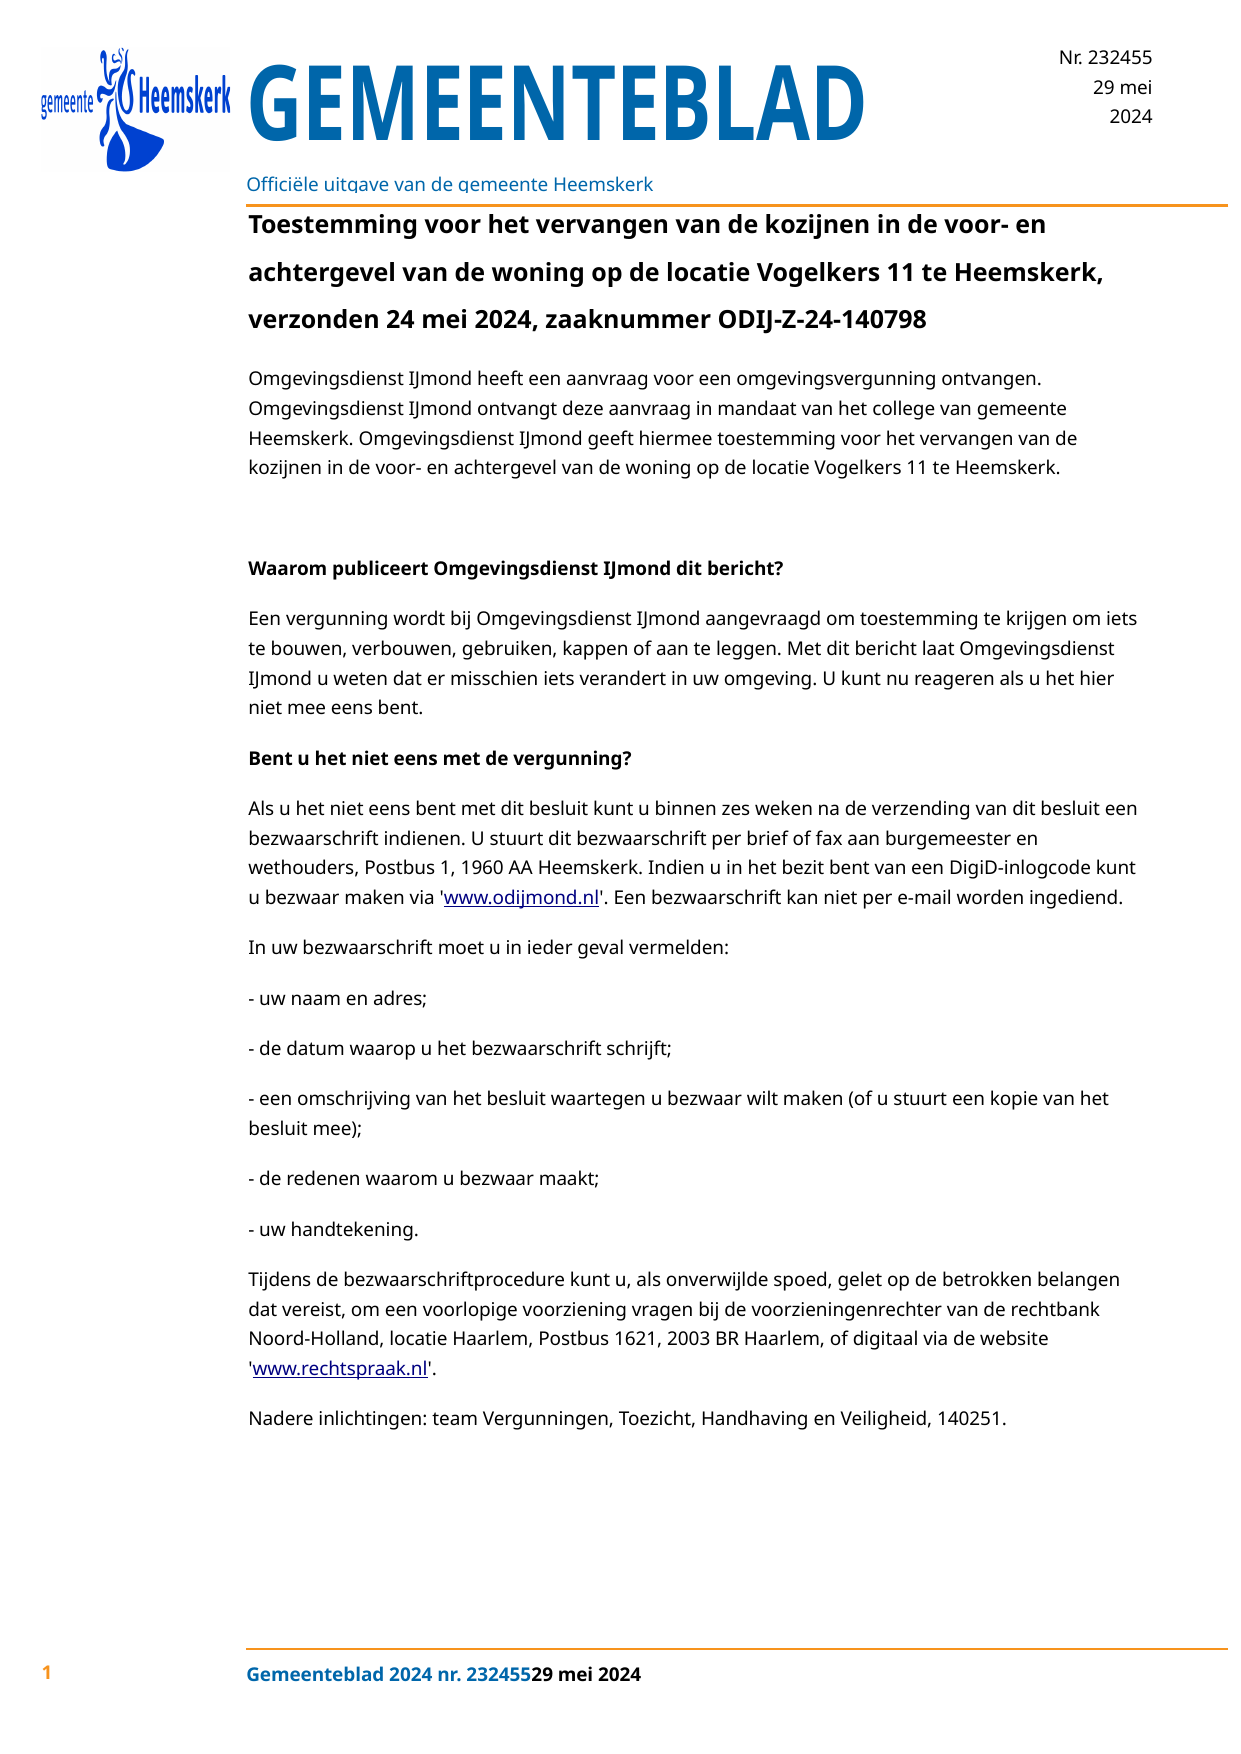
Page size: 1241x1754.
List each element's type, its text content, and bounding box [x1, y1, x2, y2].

text Als u het niet eens bent met dit besluit kunt u binnen zes weken na de verzending van dit besluit een bezwaarschrift indienen. U stuurt dit bezwaarschrift per brief of fax aan burgemeester en wethouders, Postbus 1, 1960 AA Heemskerk. Indien u in het bezit bent van een DigiD-inlogcode kunt u bezwaar maken via 'www.odijmond.nl'. Een bezwaarschrift kan niet per e-mail worden ingediend. [248, 795, 1152, 909]
text - de datum waarop u het bezwaarschrift schrijft; [248, 1035, 1152, 1061]
text - uw handtekening. [248, 1216, 1152, 1242]
text Omgevingsdienst IJmond heeft een aanvraag voor een omgevingsvergunning ontvangen. Omgevingsdienst IJmond ontvangt deze aanvraag in mandaat van het college van gemeente Heemskerk. Omgevingsdienst IJmond geeft hiermee toestemming voor het vervangen van de kozijnen in de voor- en achtergevel van de woning op de locatie Vogelkers 11 te Heemskerk. [248, 366, 1152, 480]
text - een omschrijving van het besluit waartegen u bezwaar wilt maken (of u stuurt een kopie van het besluit mee); [248, 1086, 1152, 1141]
text Waarom publiceert Omgevingsdienst IJmond dit bericht? [248, 555, 1152, 581]
text Nadere inlichtingen: team Vergunningen, Toezicht, Handhaving en Veiligheid, 140251. [248, 1406, 1152, 1431]
text Bent u het niet eens met de vergunning? [248, 745, 1152, 770]
text Een vergunning wordt bij Omgevingsdienst IJmond aangevraagd om toestemming te krijgen om iets te bouwen, verbouwen, gebruiken, kappen of aan te leggen. Met dit bericht laat Omgevingsdienst IJmond u weten dat er misschien iets verandert in uw omgeving. U kunt nu reageren als u het hier niet mee eens bent. [248, 606, 1152, 720]
text Toestemming voor het vervangen van de kozijnen in de voor- en achtergevel van de woning op de locatie Vogelkers 11 te Heemskerk, verzonden 24 mei 2024, zaaknummer ODIJ-Z-24-140798 [248, 207, 1152, 336]
text Tijdens de bezwaarschriftprocedure kunt u, als onverwijlde spoed, gelet op de betrokken belangen dat vereist, om een voorlopige voorziening vragen bij de voorzieningenrechter van de rechtbank Noord-Holland, locatie Haarlem, Postbus 1621, 2003 BR Haarlem, of digitaal via de website 'www.rechtspraak.nl'. [248, 1266, 1152, 1381]
picture [41, 47, 231, 172]
text - uw naam en adres; [248, 985, 1152, 1010]
text In uw bezwaarschrift moet u in ieder geval vermelden: [248, 934, 1152, 960]
text - de redenen waarom u bezwaar maakt; [248, 1166, 1152, 1191]
